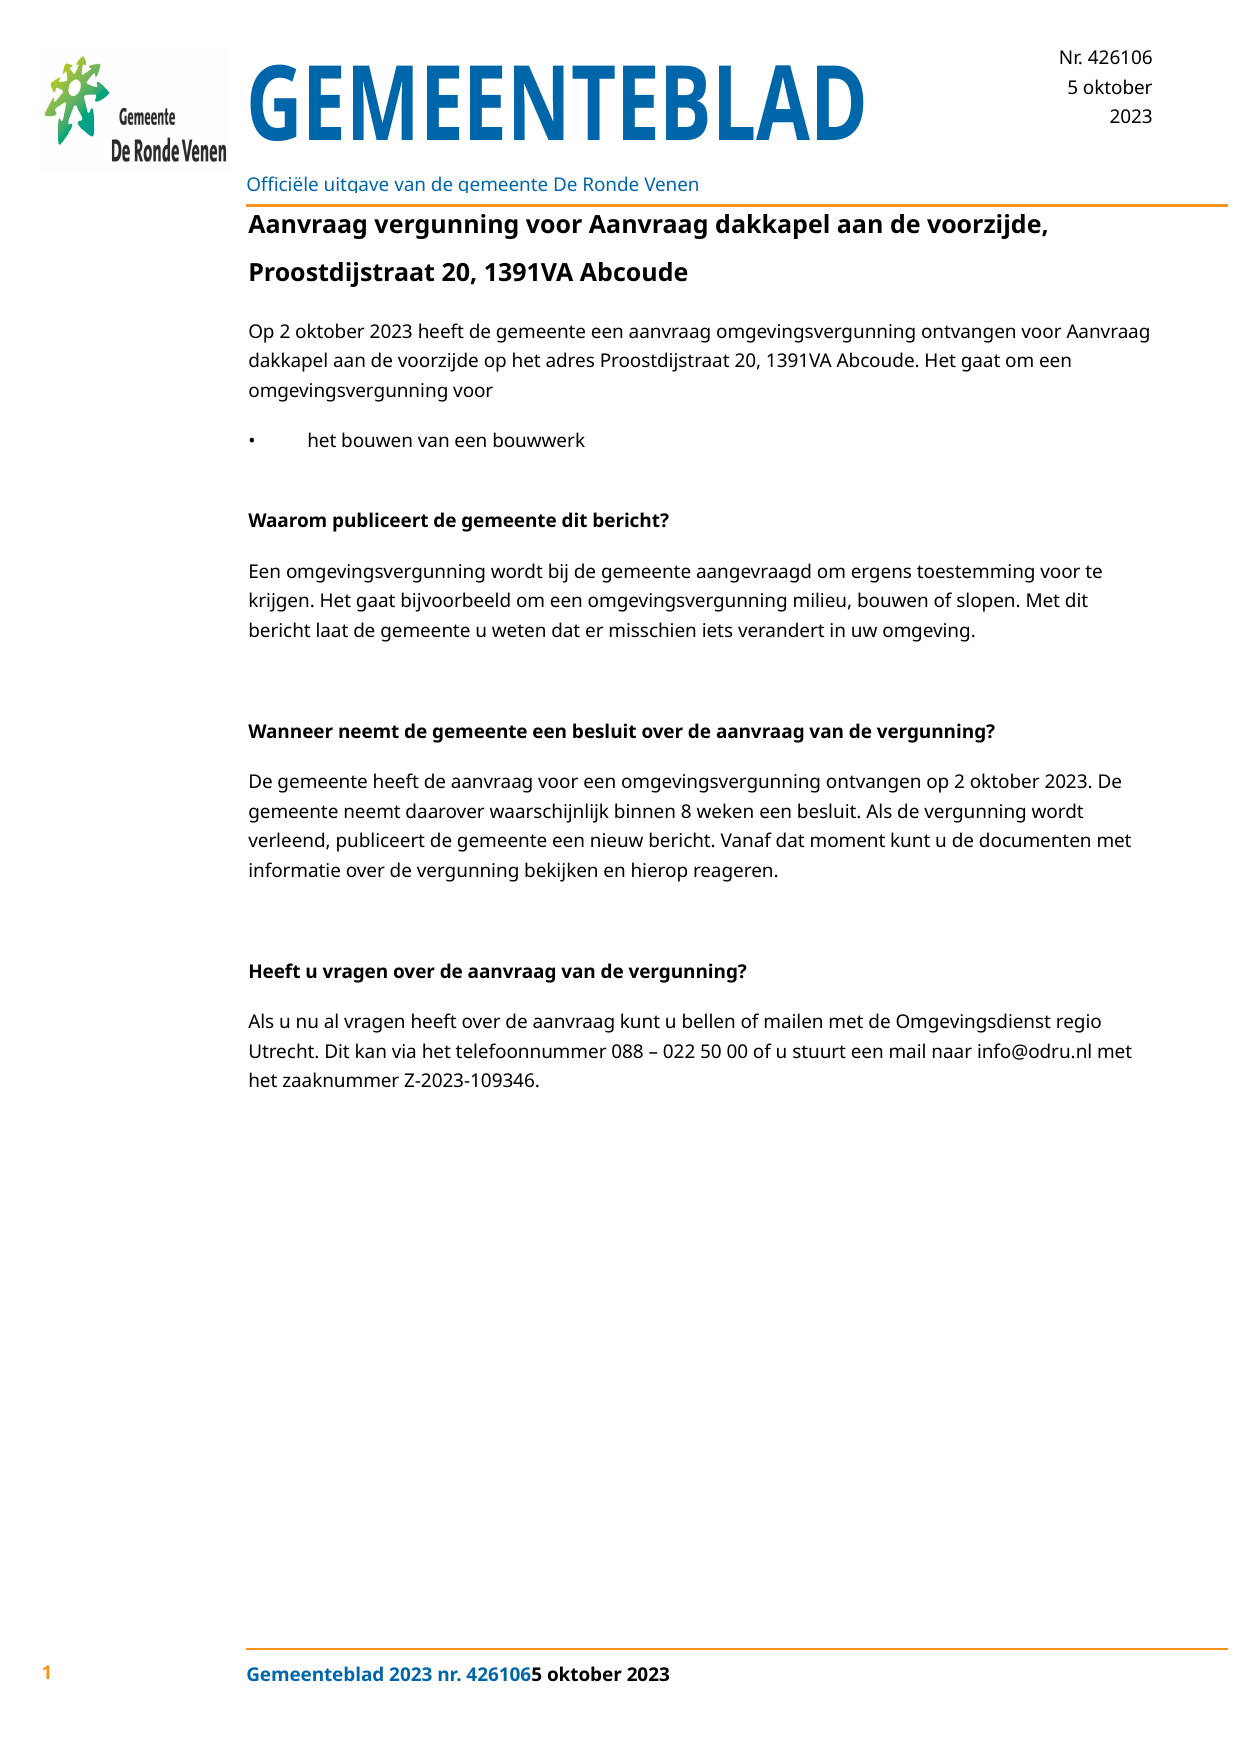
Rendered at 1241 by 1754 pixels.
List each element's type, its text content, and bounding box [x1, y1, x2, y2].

text Wanneer neemt de gemeente een besluit over de aanvraag van de vergunning? [248, 718, 1152, 744]
picture [41, 47, 231, 172]
text Een omgevingsvergunning wordt bij de gemeente aangevraagd om ergens toestemming voor te krijgen. Het gaat bijvoorbeeld om een omgevingsvergunning milieu, bouwen of slopen. Met dit bericht laat de gemeente u weten dat er misschien iets verandert in uw omgeving. [248, 558, 1152, 643]
text Op 2 oktober 2023 heeft de gemeente een aanvraag omgevingsvergunning ontvangen voor Aanvraag dakkapel aan de voorzijde op het adres Proostdijstraat 20, 1391VA Abcoude. Het gaat om een omgevingsvergunning voor [248, 318, 1152, 403]
text Aanvraag vergunning voor Aanvraag dakkapel aan de voorzijde, Proostdijstraat 20, 1391VA Abcoude [248, 207, 1152, 288]
text Heeft u vragen over de aanvraag van de vergunning? [248, 958, 1152, 984]
text De gemeente heeft de aanvraag voor een omgevingsvergunning ontvangen op 2 oktober 2023. De gemeente neemt daarover waarschijnlijk binnen 8 weken een besluit. Als de vergunning wordt verleend, publiceert de gemeente een nieuw bericht. Vanaf dat moment kunt u de documenten met informatie over de vergunning bekijken en hierop reageren. [248, 768, 1152, 883]
text Waarom publiceert de gemeente dit bericht? [248, 507, 1152, 533]
list het bouwen van een bouwwerk [248, 427, 1152, 453]
text Als u nu al vragen heeft over de aanvraag kunt u bellen of mailen met de Omgevingsdienst regio Utrecht. Dit kan via het telefoonnummer 088 – 022 50 00 of u stuurt een mail naar info@odru.nl met het zaaknummer Z-2023-109346. [248, 1008, 1152, 1093]
